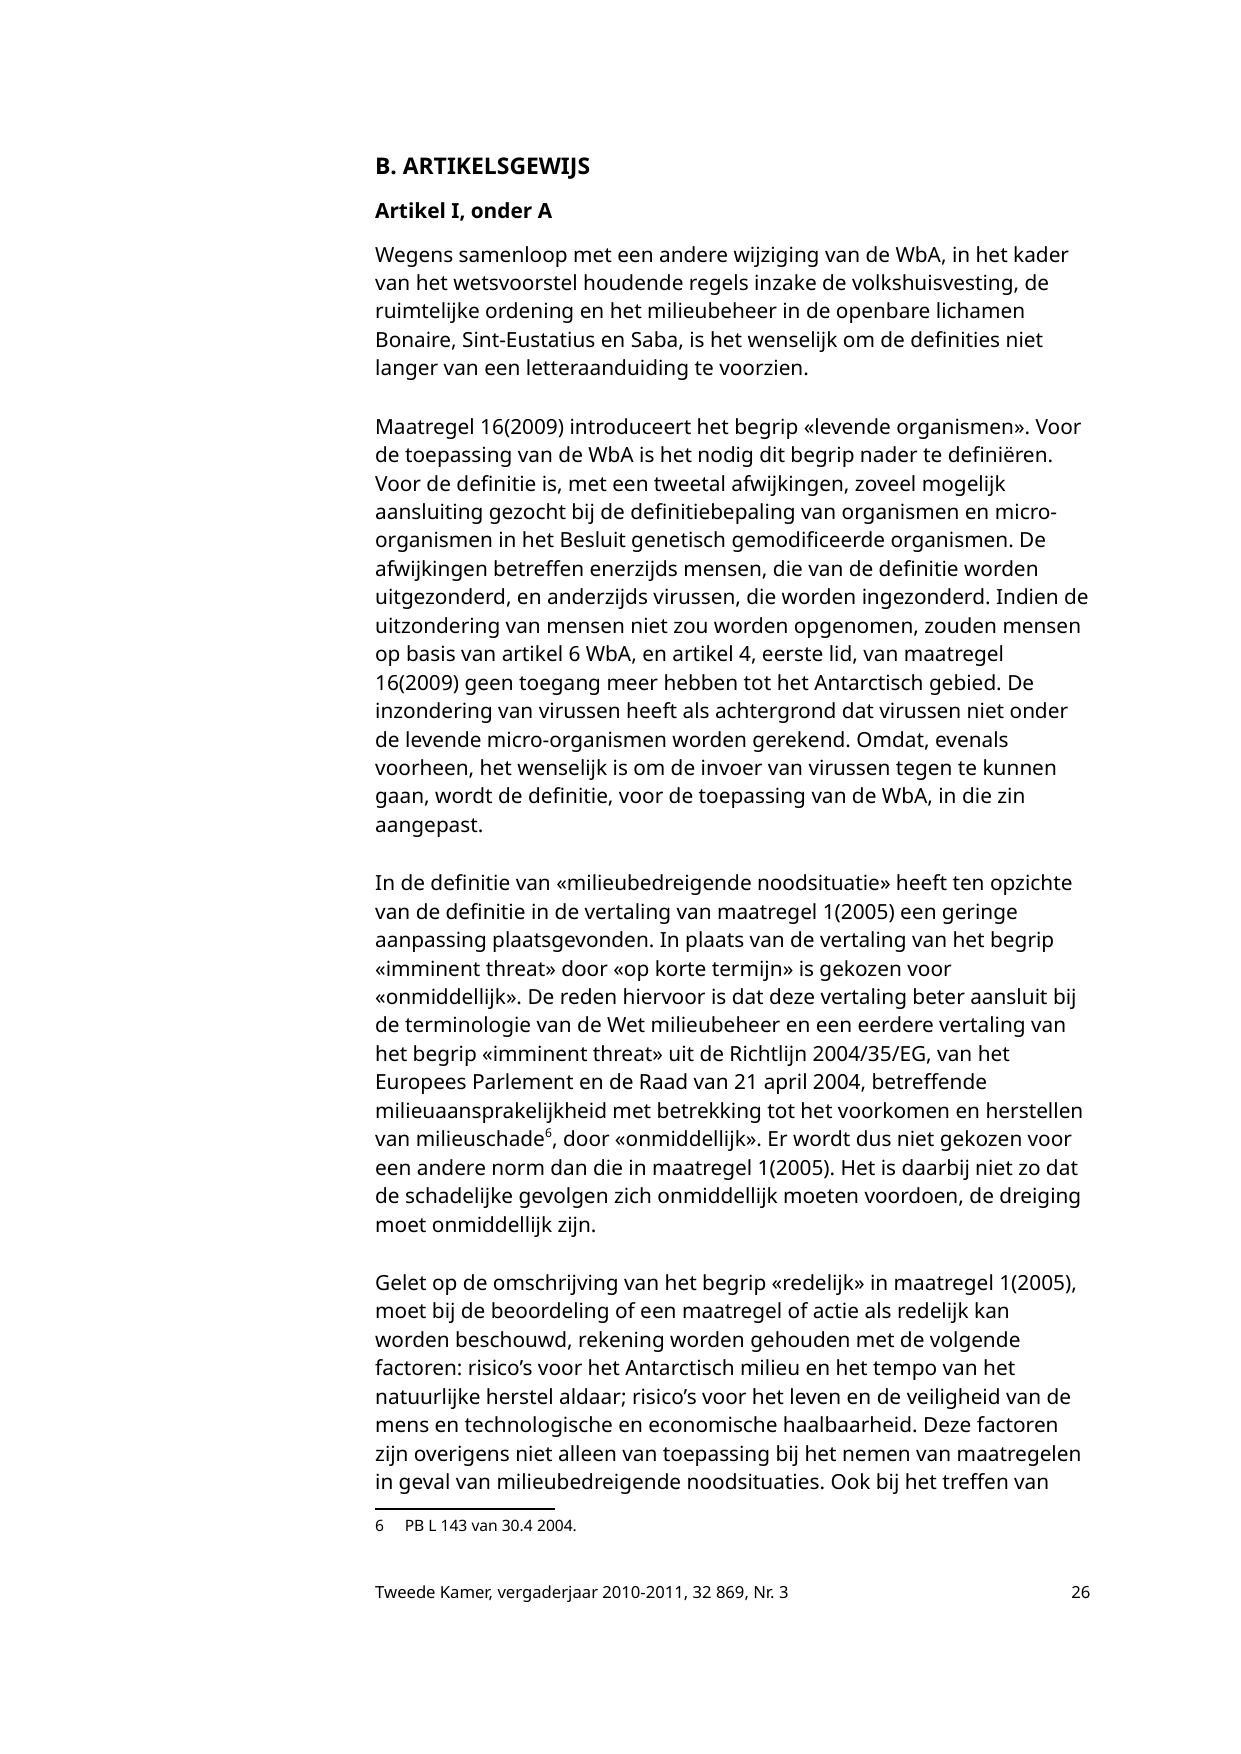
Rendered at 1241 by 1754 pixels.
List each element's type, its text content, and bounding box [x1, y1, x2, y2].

subtitle B. ARTIKELSGEWIJS [375, 150, 1090, 181]
text PB L 143 van 30.4 2004. [375, 1508, 1090, 1536]
text Maatregel 16(2009) introduceert het begrip «levende organismen». Voor de toepassing van de WbA is het nodig dit begrip nader te definiëren. Voor de definitie is, met een tweetal afwijkingen, zoveel mogelijk aansluiting gezocht bij de definitiebepaling van organismen en micro-organismen in het Besluit genetisch gemodificeerde organismen. De afwijkingen betreffen enerzijds mensen, die van de definitie worden uitgezonderd, en anderzijds virussen, die worden ingezonderd. Indien de uitzondering van mensen niet zou worden opgenomen, zouden mensen op basis van artikel 6 WbA, en artikel 4, eerste lid, van maatregel 16(2009) geen toegang meer hebben tot het Antarctisch gebied. De inzondering van virussen heeft als achtergrond dat virussen niet onder de levende micro-organismen worden gerekend. Omdat, evenals voorheen, het wenselijk is om de invoer van virussen tegen te kunnen gaan, wordt de definitie, voor de toepassing van de WbA, in die zin aangepast. [375, 412, 1090, 838]
text Wegens samenloop met een andere wijziging van de WbA, in het kader van het wetsvoorstel houdende regels inzake de volkshuisvesting, de ruimtelijke ordening en het milieubeheer in de openbare lichamen Bonaire, Sint-Eustatius en Saba, is het wenselijk om de definities niet langer van een letteraanduiding te voorzien. [375, 240, 1090, 382]
text Artikel I, onder A [375, 196, 1090, 225]
text In de definitie van «milieubedreigende noodsituatie» heeft ten opzichte van de definitie in de vertaling van maatregel 1(2005) een geringe aanpassing plaatsgevonden. In plaats van de vertaling van het begrip «imminent threat» door «op korte termijn» is gekozen voor «onmiddellijk». De reden hiervoor is dat deze vertaling beter aansluit bij de terminologie van de Wet milieubeheer en een eerdere vertaling van het begrip «imminent threat» uit de Richtlijn 2004/35/EG, van het Europees Parlement en de Raad van 21 april 2004, betreffende milieuaansprakelijkheid met betrekking tot het voorkomen en herstellen van milieuschade, door «onmiddellijk». Er wordt dus niet gekozen voor een andere norm dan die in maatregel 1(2005). Het is daarbij niet zo dat de schadelijke gevolgen zich onmiddellijk moeten voordoen, de dreiging moet onmiddellijk zijn. [375, 868, 1090, 1238]
text Gelet op de omschrijving van het begrip «redelijk» in maatregel 1(2005), moet bij de beoordeling of een maatregel of actie als redelijk kan worden beschouwd, rekening worden gehouden met de volgende factoren: risico’s voor het Antarctisch milieu en het tempo van het natuurlijke herstel aldaar; risico’s voor het leven en de veiligheid van de mens en technologische en economische haalbaarheid. Deze factoren zijn overigens niet alleen van toepassing bij het nemen van maatregelen in geval van milieubedreigende noodsituaties. Ook bij het treffen van [375, 1268, 1090, 1496]
